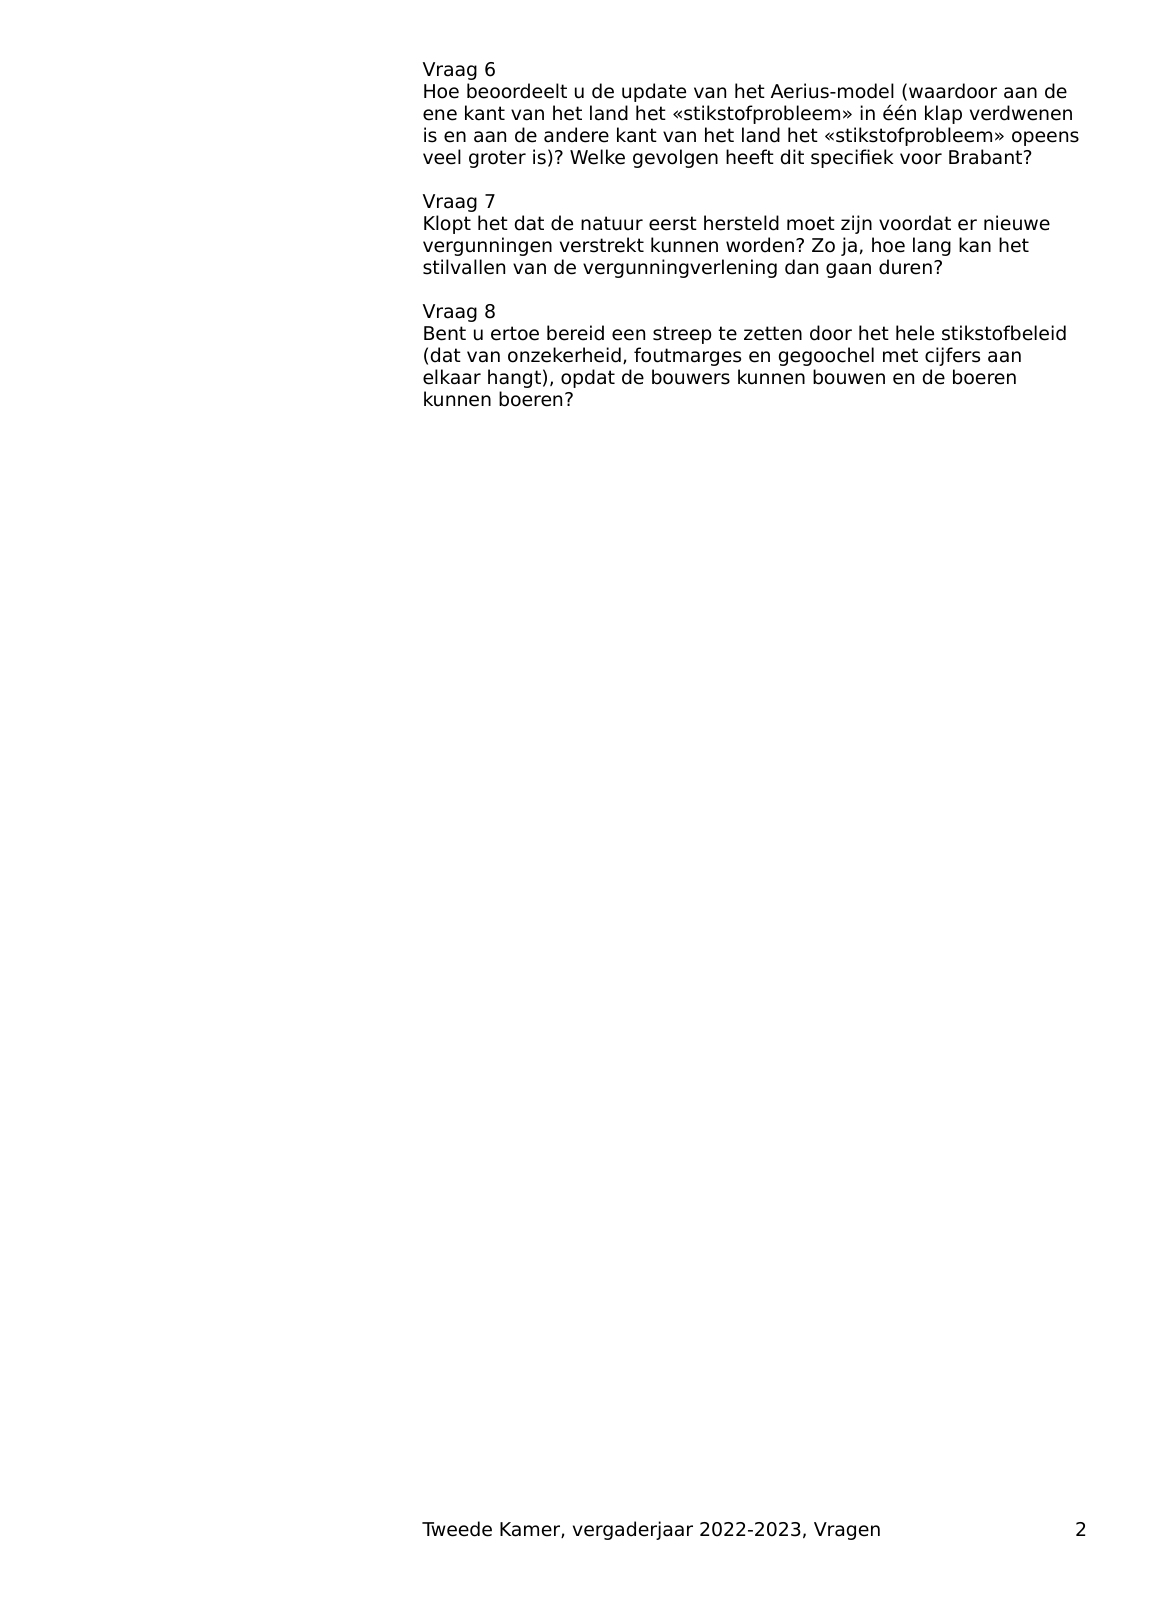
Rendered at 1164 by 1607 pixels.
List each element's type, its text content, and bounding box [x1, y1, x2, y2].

text Vraag 8 [422, 301, 1087, 323]
text Vraag 7 [422, 191, 1087, 213]
text Hoe beoordeelt u de update van het Aerius-model (waardoor aan de ene kant van het land het «stikstofprobleem» in één klap verdwenen is en aan de andere kant van het land het «stikstofprobleem» opeens veel groter is)? Welke gevolgen heeft dit specifiek voor Brabant? [422, 81, 1087, 169]
text Vraag 6 [422, 59, 1087, 81]
text Bent u ertoe bereid een streep te zetten door het hele stikstofbeleid (dat van onzekerheid, foutmarges en gegoochel met cijfers aan elkaar hangt), opdat de bouwers kunnen bouwen en de boeren kunnen boeren? [422, 323, 1087, 411]
text Klopt het dat de natuur eerst hersteld moet zijn voordat er nieuwe vergunningen verstrekt kunnen worden? Zo ja, hoe lang kan het stilvallen van de vergunningverlening dan gaan duren? [422, 213, 1087, 279]
